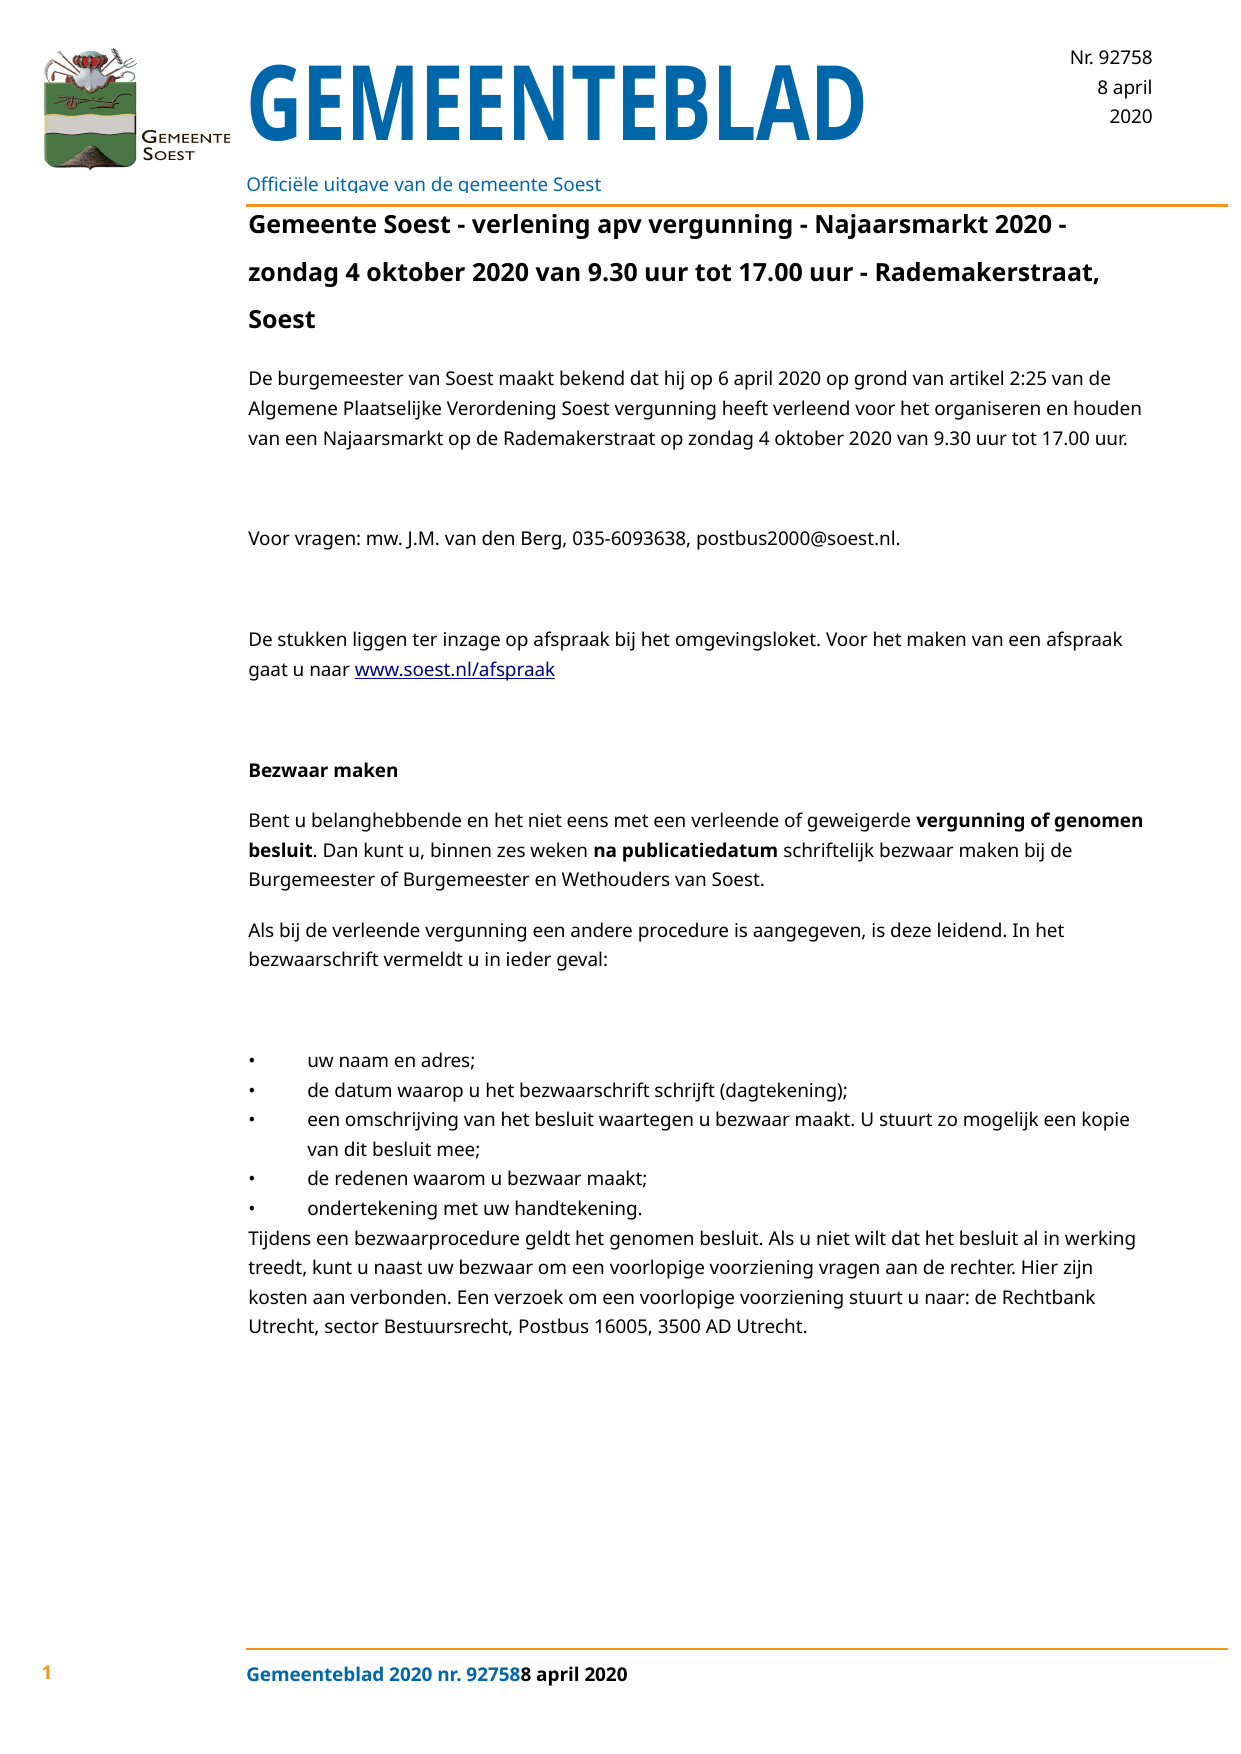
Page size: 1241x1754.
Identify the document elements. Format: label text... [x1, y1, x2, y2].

list de redenen waarom u bezwaar maakt; [248, 1166, 1152, 1191]
text Tijdens een bezwaarprocedure geldt het genomen besluit. Als u niet wilt dat het besluit al in werking treedt, kunt u naast uw bezwaar om een voorlopige voorziening vragen aan de rechter. Hier zijn kosten aan verbonden. Een verzoek om een voorlopige voorziening stuurt u naar: de Rechtbank Utrecht, sector Bestuursrecht, Postbus 16005, 3500 AD Utrecht. [248, 1225, 1152, 1339]
text Bezwaar maken [248, 757, 1152, 782]
text Voor vragen: mw. J.M. van den Berg, 035-6093638, postbus2000@soest.nl. [248, 526, 1152, 551]
list de datum waarop u het bezwaarschrift schrijft (dagtekening); [248, 1077, 1152, 1102]
text Gemeente Soest - verlening apv vergunning - Najaarsmarkt 2020 - zondag 4 oktober 2020 van 9.30 uur tot 17.00 uur - Rademakerstraat, Soest [248, 207, 1152, 336]
list ondertekening met uw handtekening. [248, 1195, 1152, 1221]
text De stukken liggen ter inzage op afspraak bij het omgevingsloket. Voor het maken van een afspraak gaat u naar www.soest.nl/afspraak [248, 626, 1152, 682]
list een omschrijving van het besluit waartegen u bezwaar maakt. U stuurt zo mogelijk een kopie van dit besluit mee; [248, 1106, 1152, 1162]
list uw naam en adres; [248, 1047, 1152, 1073]
picture [41, 47, 231, 172]
text Bent u belanghebbende en het niet eens met een verleende of geweigerde vergunning of genomen besluit. Dan kunt u, binnen zes weken na publicatiedatum schriftelijk bezwaar maken bij de Burgemeester of Burgemeester en Wethouders van Soest. [248, 807, 1152, 892]
text Als bij de verleende vergunning een andere procedure is aangegeven, is deze leidend. In het bezwaarschrift vermeldt u in ieder geval: [248, 917, 1152, 972]
text De burgemeester van Soest maakt bekend dat hij op 6 april 2020 op grond van artikel 2:25 van de Algemene Plaatselijke Verordening Soest vergunning heeft verleend voor het organiseren en houden van een Najaarsmarkt op de Rademakerstraat op zondag 4 oktober 2020 van 9.30 uur tot 17.00 uur. [248, 366, 1152, 450]
